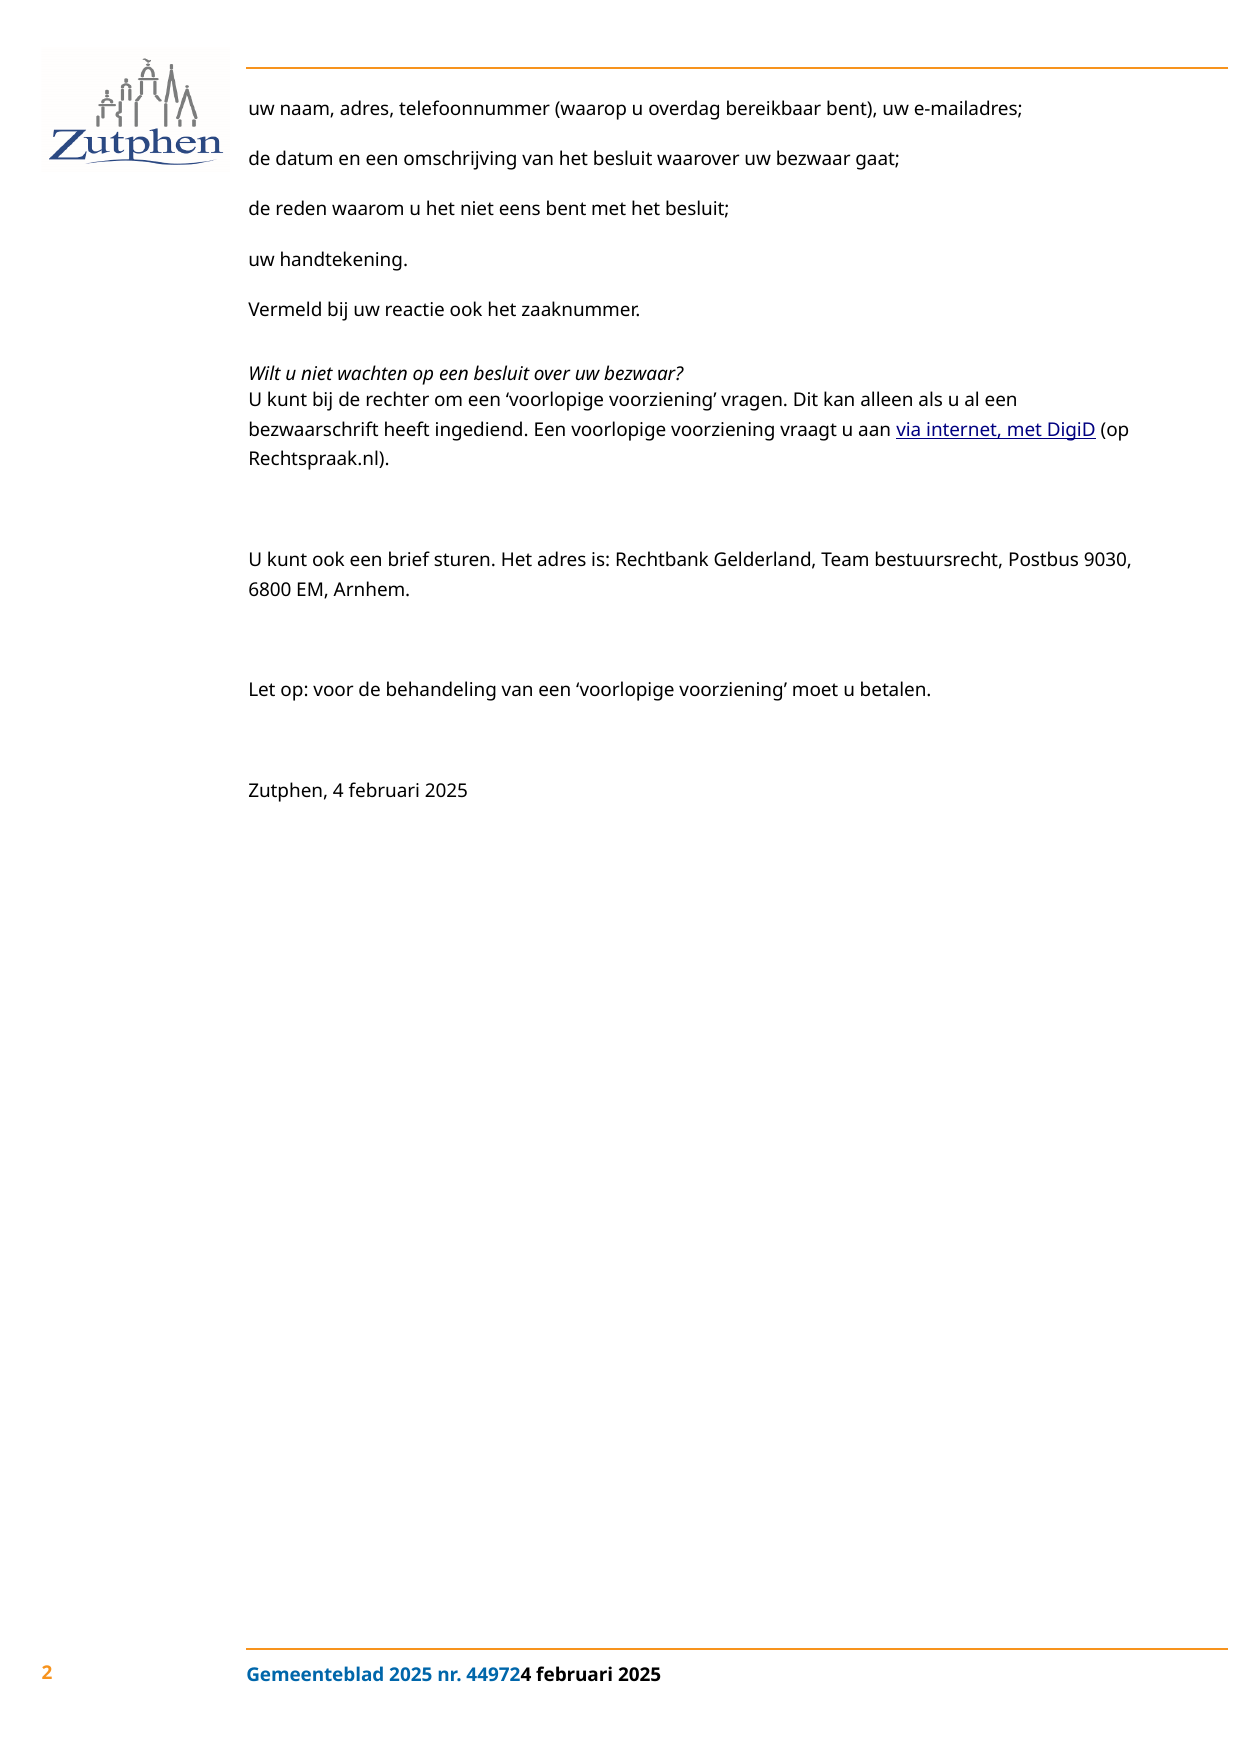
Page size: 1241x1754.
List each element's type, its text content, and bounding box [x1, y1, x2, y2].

text de datum en een omschrijving van het besluit waarover uw bezwaar gaat; [248, 145, 1152, 171]
text U kunt ook een brief sturen. Het adres is: Rechtbank Gelderland, Team bestuursrecht, Postbus 9030, 6800 EM, Arnhem. [248, 546, 1152, 601]
text Vermeld bij uw reactie ook het zaaknummer. [248, 296, 1152, 322]
text U kunt bij de rechter om een ‘voorlopige voorziening’ vragen. Dit kan alleen als u al een bezwaarschrift heeft ingediend. Een voorlopige voorziening vraagt u aan via internet, met DigiD (op Rechtspraak.nl). [248, 386, 1152, 471]
text Zutphen, 4 februari 2025 [248, 777, 1152, 803]
text de reden waarom u het niet eens bent met het besluit; [248, 196, 1152, 221]
text uw naam, adres, telefoonnummer (waarop u overdag bereikbaar bent), uw e-mailadres; [248, 95, 1152, 121]
text uw handtekening. [248, 246, 1152, 272]
text Wilt u niet wachten op een besluit over uw bezwaar? [248, 360, 1152, 386]
text Let op: voor de behandeling van een ‘voorlopige voorziening’ moet u betalen. [248, 677, 1152, 702]
picture [41, 47, 231, 172]
